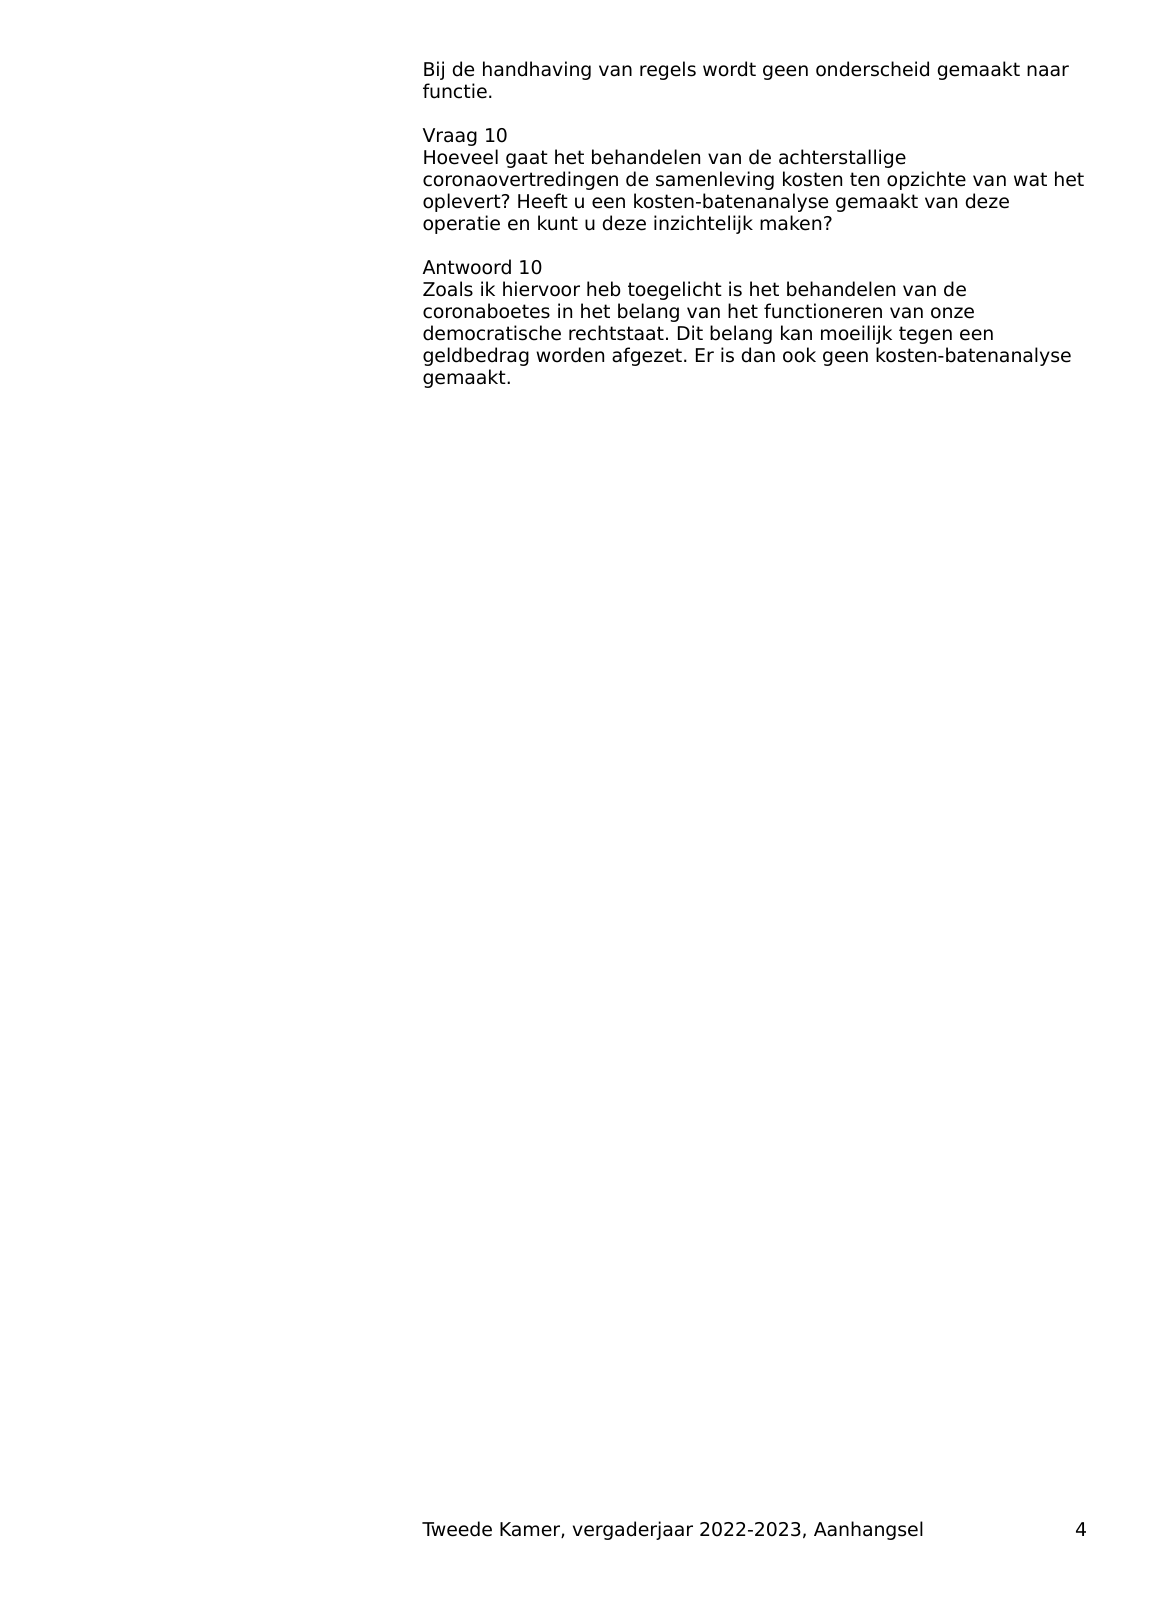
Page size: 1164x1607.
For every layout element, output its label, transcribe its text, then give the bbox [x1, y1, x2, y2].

text Zoals ik hiervoor heb toegelicht is het behandelen van de coronaboetes in het belang van het functioneren van onze democratische rechtstaat. Dit belang kan moeilijk tegen een geldbedrag worden afgezet. Er is dan ook geen kosten-batenanalyse gemaakt. [422, 279, 1087, 389]
text Antwoord 10 [422, 257, 1087, 279]
text Hoeveel gaat het behandelen van de achterstallige coronaovertredingen de samenleving kosten ten opzichte van wat het oplevert? Heeft u een kosten-batenanalyse gemaakt van deze operatie en kunt u deze inzichtelijk maken? [422, 147, 1087, 235]
text Vraag 10 [422, 125, 1087, 147]
text Bij de handhaving van regels wordt geen onderscheid gemaakt naar functie. [422, 59, 1087, 103]
